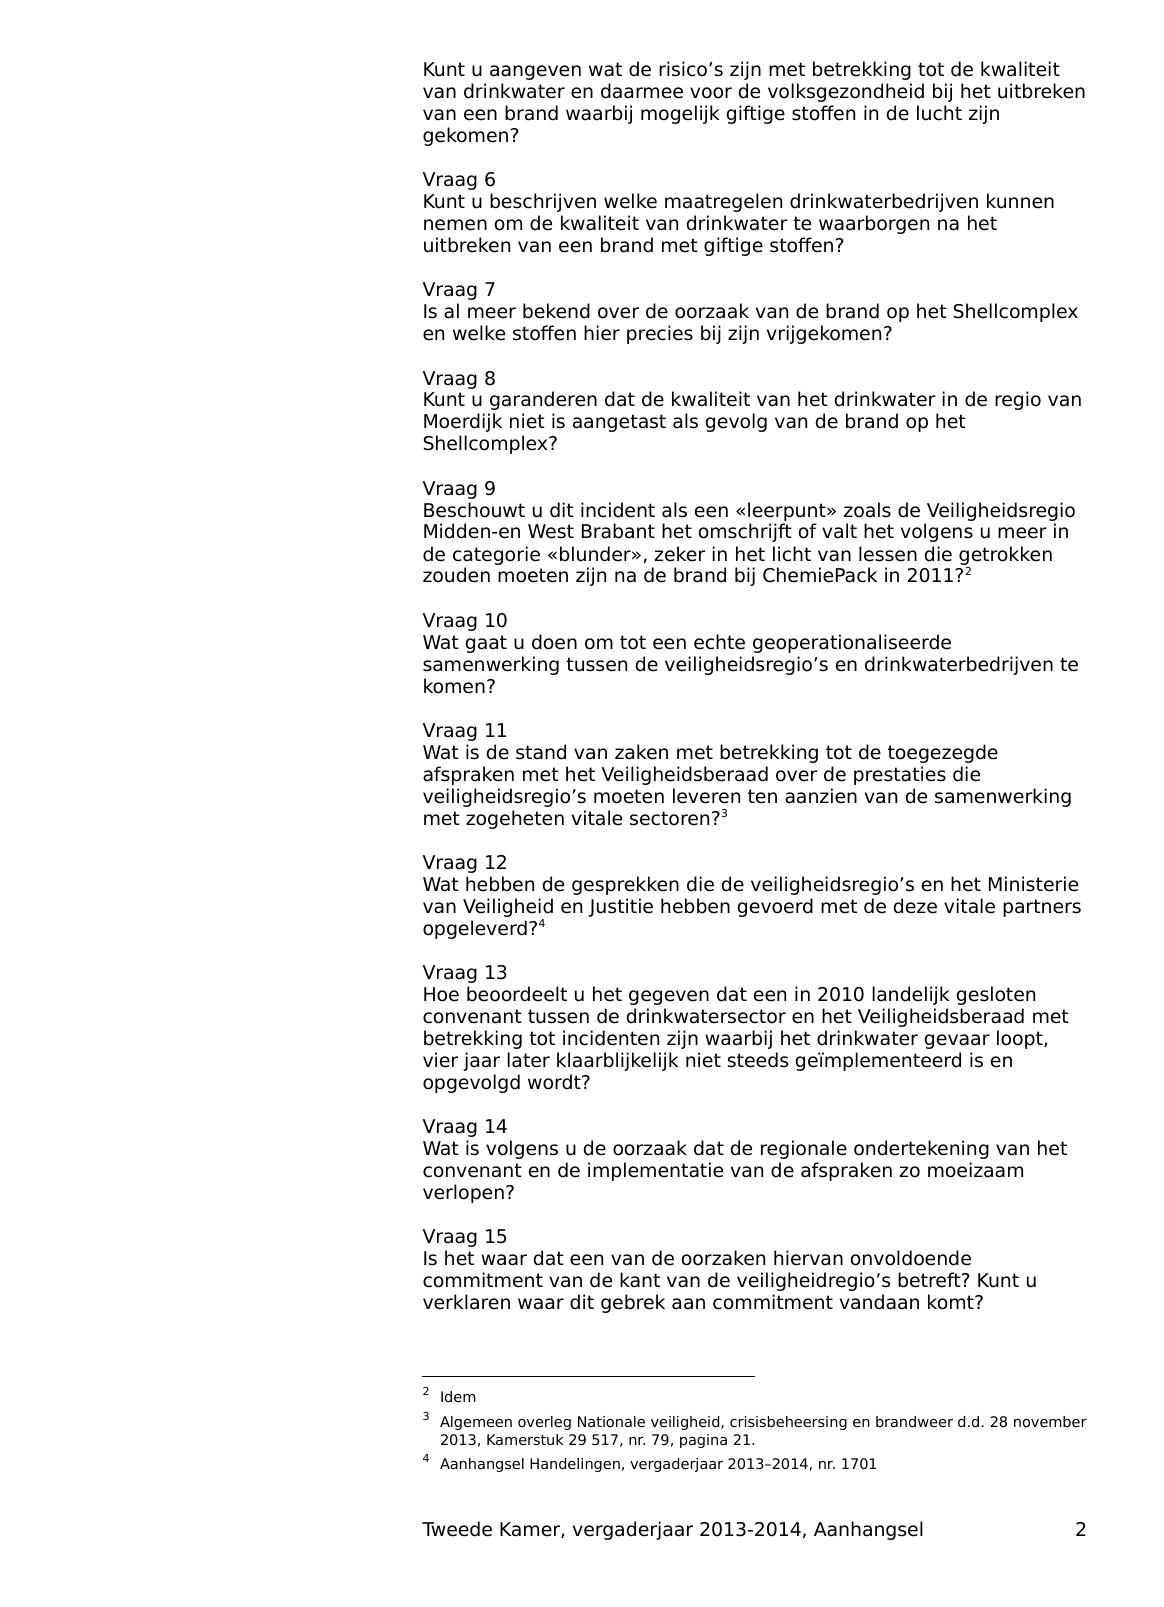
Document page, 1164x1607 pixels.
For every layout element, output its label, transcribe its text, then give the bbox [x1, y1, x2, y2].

text Kunt u garanderen dat de kwaliteit van het drinkwater in de regio van Moerdijk niet is aangetast als gevolg van de brand op het Shellcomplex? [422, 389, 1087, 455]
text Aanhangsel Handelingen, vergaderjaar 2013–2014, nr. 1701 [422, 1452, 1087, 1474]
text Vraag 6 [422, 169, 1087, 191]
text Vraag 10 [422, 609, 1087, 632]
text Wat hebben de gesprekken die de veiligheidsregio’s en het Ministerie van Veiligheid en Justitie hebben gevoerd met de deze vitale partners opgeleverd? [422, 874, 1087, 940]
text Beschouwt u dit incident als een «leerpunt» zoals de Veiligheidsregio Midden-en West Brabant het omschrijft of valt het volgens u meer in de categorie «blunder», zeker in het licht van lessen die getrokken zouden moeten zijn na de brand bij ChemiePack in 2011? [422, 499, 1087, 587]
text Vraag 11 [422, 720, 1087, 742]
text Kunt u beschrijven welke maatregelen drinkwaterbedrijven kunnen nemen om de kwaliteit van drinkwater te waarborgen na het uitbreken van een brand met giftige stoffen? [422, 191, 1087, 257]
text Is al meer bekend over de oorzaak van de brand op het Shellcomplex en welke stoffen hier precies bij zijn vrijgekomen? [422, 301, 1087, 345]
text Vraag 9 [422, 477, 1087, 499]
text Hoe beoordeelt u het gegeven dat een in 2010 landelijk gesloten convenant tussen de drinkwatersector en het Veiligheidsberaad met betrekking tot incidenten zijn waarbij het drinkwater gevaar loopt, vier jaar later klaarblijkelijk niet steeds geïmplementeerd is en opgevolgd wordt? [422, 984, 1087, 1094]
text Is het waar dat een van de oorzaken hiervan onvoldoende commitment van de kant van de veiligheidregio’s betreft? Kunt u verklaren waar dit gebrek aan commitment vandaan komt? [422, 1248, 1087, 1314]
text Idem [422, 1385, 1087, 1407]
text Vraag 13 [422, 962, 1087, 984]
text Wat is volgens u de oorzaak dat de regionale ondertekening van het convenant en de implementatie van de afspraken zo moeizaam verlopen? [422, 1138, 1087, 1204]
text Algemeen overleg Nationale veiligheid, crisisbeheersing en brandweer d.d. 28 november 2013, Kamerstuk 29 517, nr. 79, pagina 21. [422, 1410, 1087, 1449]
text Vraag 8 [422, 367, 1087, 389]
text Vraag 7 [422, 279, 1087, 301]
text Kunt u aangeven wat de risico’s zijn met betrekking tot de kwaliteit van drinkwater en daarmee voor de volksgezondheid bij het uitbreken van een brand waarbij mogelijk giftige stoffen in de lucht zijn gekomen? [422, 59, 1087, 147]
text Vraag 15 [422, 1226, 1087, 1248]
text Vraag 12 [422, 852, 1087, 874]
text Wat gaat u doen om tot een echte geoperationaliseerde samenwerking tussen de veiligheidsregio’s en drinkwaterbedrijven te komen? [422, 632, 1087, 697]
text Vraag 14 [422, 1116, 1087, 1138]
text Wat is de stand van zaken met betrekking tot de toegezegde afspraken met het Veiligheidsberaad over de prestaties die veiligheidsregio’s moeten leveren ten aanzien van de samenwerking met zogeheten vitale sectoren? [422, 742, 1087, 829]
